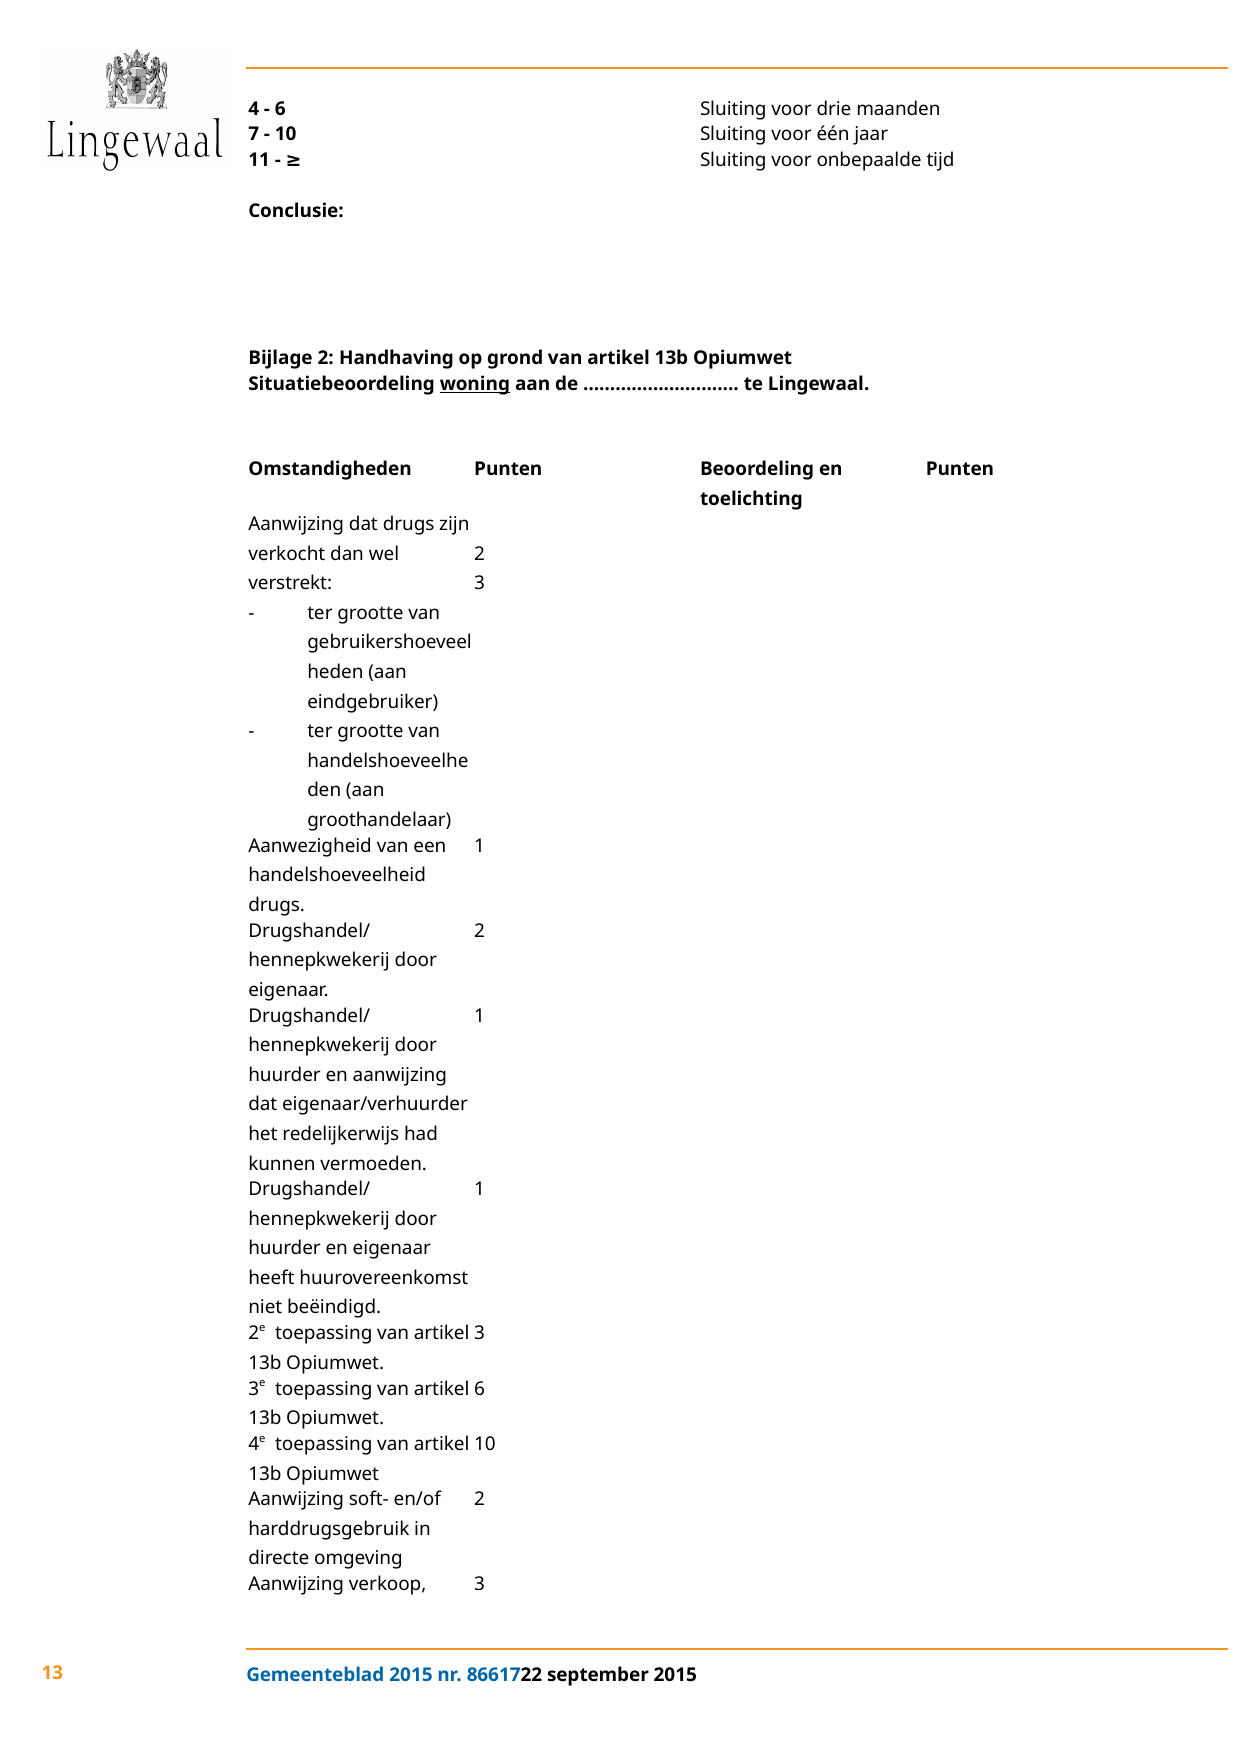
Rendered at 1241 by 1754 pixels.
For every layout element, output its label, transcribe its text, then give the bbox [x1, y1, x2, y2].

table_cell 4 - 6 [248, 95, 700, 121]
table_cell Aanwijzing soft- en/of harddrugsgebruik in directe omgeving [248, 1485, 474, 1570]
table_cell [700, 1485, 926, 1570]
table_cell Drugshandel/hennepkwekerij door huurder en eigenaar heeft huurovereenkomst niet beëindigd. [248, 1175, 474, 1319]
table_cell [926, 1485, 1152, 1570]
table_cell 2 [474, 1485, 700, 1570]
table_cell 4e toepassing van artikel 13b Opiumwet [248, 1430, 474, 1485]
table_cell [700, 1430, 926, 1485]
table_cell [926, 1570, 1152, 1596]
table_cell [700, 1375, 926, 1430]
text Situatiebeoordeling woning aan de ……………………….. te Lingewaal. [248, 370, 1152, 396]
table_cell Drugshandel/hennepkwekerij door huurder en aanwijzing dat eigenaar/verhuurder het redelijkerwijs had kunnen vermoeden. [248, 1002, 474, 1175]
table_cell 1 [474, 1002, 700, 1175]
table_cell 2 [474, 917, 700, 1002]
table_cell Aanwijzing dat drugs zijn verkocht dan wel verstrekt: ter grootte van gebruikershoeveelheden (aan eindgebruiker) ter grootte van handelshoeveelheden (aan groothandelaar) [248, 510, 474, 832]
picture [41, 47, 231, 172]
table_cell 2e toepassing van artikel 13b Opiumwet. [248, 1320, 474, 1375]
table_cell 3 [474, 1320, 700, 1375]
table_cell [926, 510, 1152, 832]
table_header Omstandigheden [248, 455, 474, 510]
table_cell [700, 1175, 926, 1319]
table_cell [700, 1570, 926, 1596]
table_header Punten [926, 455, 1152, 510]
table_cell Aanwezigheid van een handelshoeveelheid drugs. [248, 832, 474, 917]
table_cell [700, 1002, 926, 1175]
table_cell 3e toepassing van artikel 13b Opiumwet. [248, 1375, 474, 1430]
table_cell 6 [474, 1375, 700, 1430]
table_cell Aanwijzing verkoop, [248, 1570, 474, 1596]
text Bijlage 2: Handhaving op grond van artikel 13b Opiumwet [248, 342, 1152, 370]
table_cell Sluiting voor één jaar [700, 121, 1152, 146]
table_cell [700, 917, 926, 1002]
table_cell [926, 1175, 1152, 1319]
table_cell [700, 510, 926, 832]
text Conclusie: [248, 198, 1152, 223]
table_cell 2 3 [474, 510, 700, 832]
table_header Beoordeling en toelichting [700, 455, 926, 510]
table_cell 1 [474, 1175, 700, 1319]
table_cell 11 - ≥ [248, 146, 700, 172]
table_cell [926, 1375, 1152, 1430]
table_header Punten [474, 455, 700, 510]
table_cell [926, 917, 1152, 1002]
table_cell Drugshandel/hennepkwekerij door eigenaar. [248, 917, 474, 1002]
table_cell 1 [474, 832, 700, 917]
table_cell Sluiting voor onbepaalde tijd [700, 146, 1152, 172]
table_cell 10 [474, 1430, 700, 1485]
table_cell Sluiting voor drie maanden [700, 95, 1152, 121]
table_cell [926, 1430, 1152, 1485]
table_cell 3 [474, 1570, 700, 1596]
table_cell [700, 1320, 926, 1375]
table_cell [926, 1320, 1152, 1375]
table_cell [926, 832, 1152, 917]
table_cell [700, 832, 926, 917]
table_cell 7 - 10 [248, 121, 700, 146]
table_cell [926, 1002, 1152, 1175]
